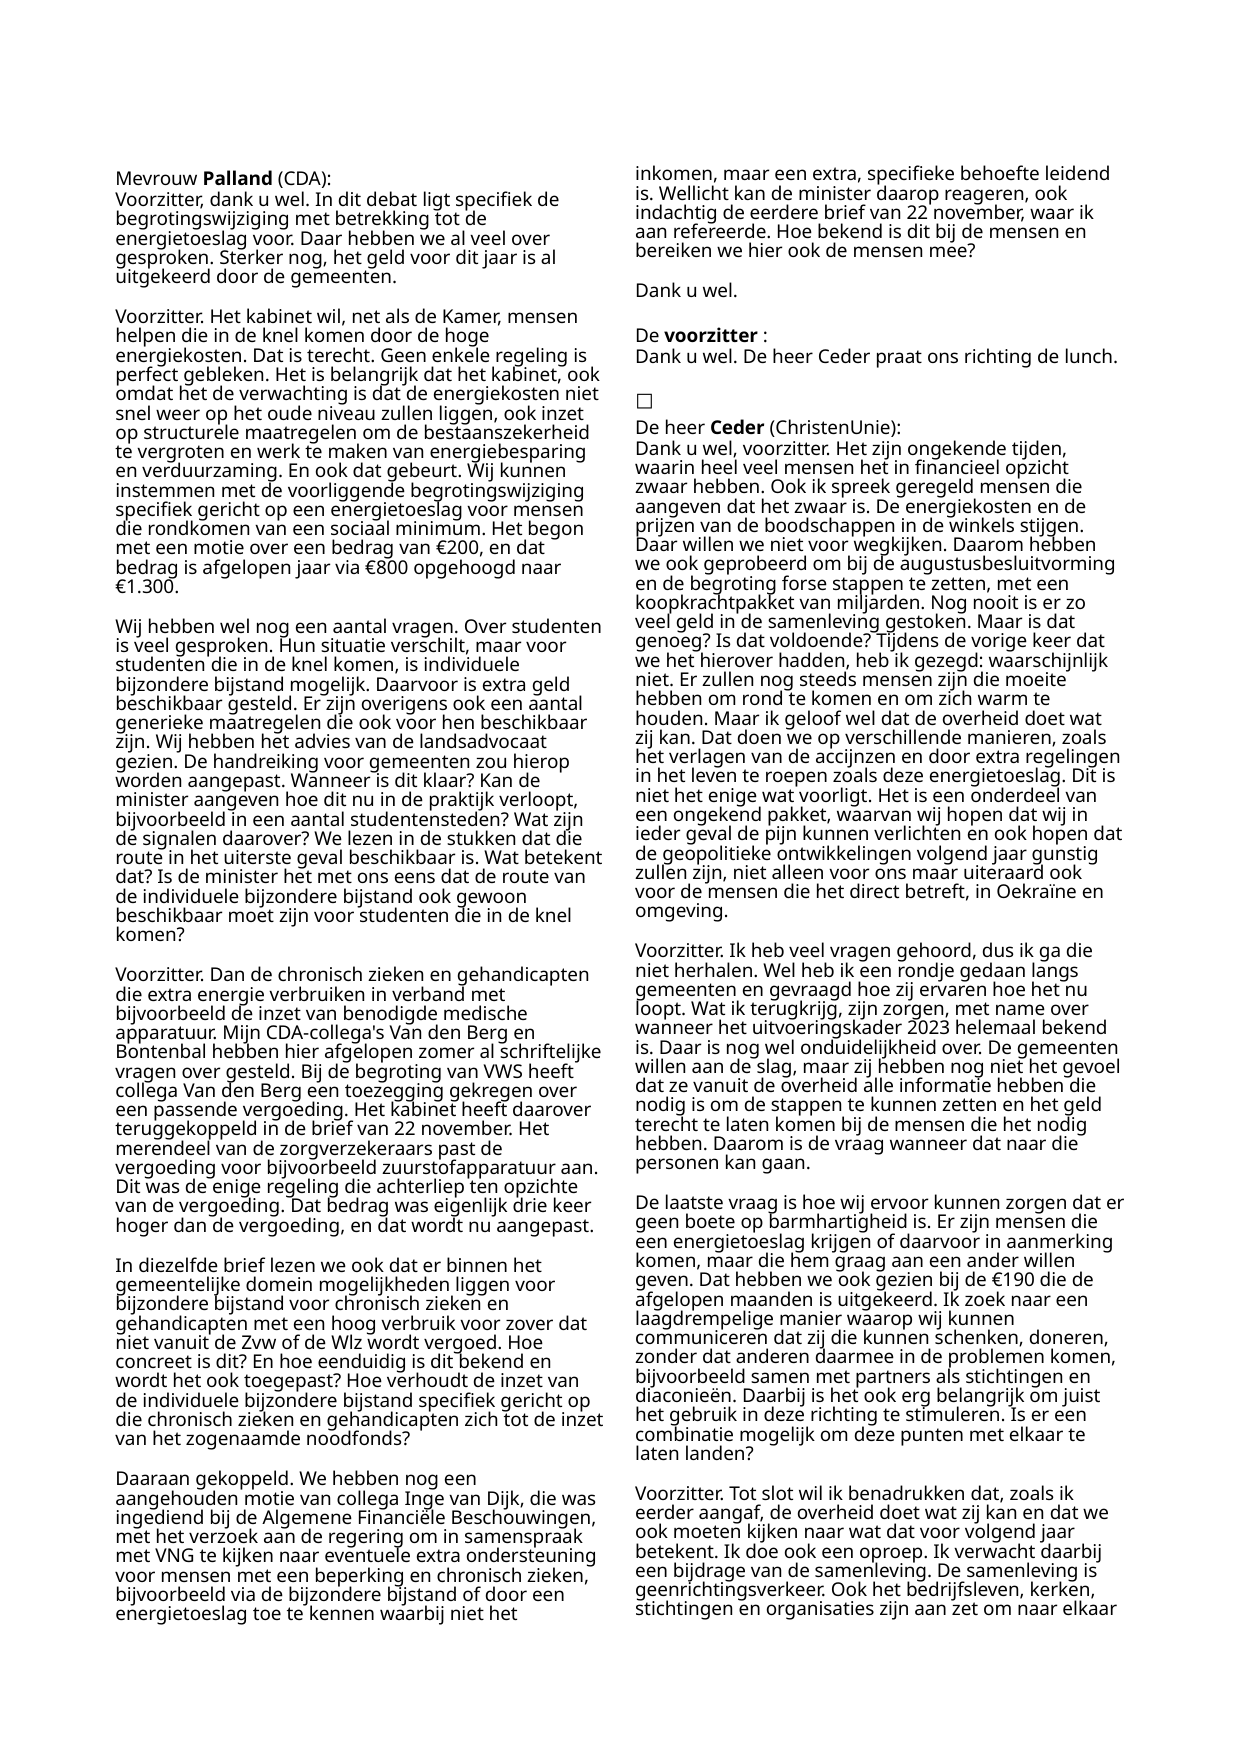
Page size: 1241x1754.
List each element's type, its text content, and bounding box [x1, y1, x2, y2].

text Voorzitter. Ik heb veel vragen gehoord, dus ik ga die niet herhalen. Wel heb ik een rondje gedaan langs gemeenten en gevraagd hoe zij ervaren hoe het nu loopt. Wat ik terugkrijg, zijn zorgen, met name over wanneer het uitvoeringskader 2023 helemaal bekend is. Daar is nog wel onduidelijkheid over. De gemeenten willen aan de slag, maar zij hebben nog niet het gevoel dat ze vanuit de overheid alle informatie hebben die nodig is om de stappen te kunnen zetten en het geld terecht te laten komen bij de mensen die het nodig hebben. Daarom is de vraag wanneer dat naar die personen kan gaan. [635, 942, 1125, 1173]
text Voorzitter. Tot slot wil ik benadrukken dat, zoals ik eerder aangaf, de overheid doet wat zij kan en dat we ook moeten kijken naar wat dat voor volgend jaar betekent. Ik doe ook een oproep. Ik verwacht daarbij een bijdrage van de samenleving. De samenleving is geenrichtingsverkeer. Ook het bedrijfsleven, kerken, stichtingen en organisaties zijn aan zet om naar elkaar [635, 1485, 1125, 1620]
text Dank u wel. [635, 282, 1125, 302]
text inkomen, maar een extra, specifieke behoefte leidend is. Wellicht kan de minister daarop reageren, ook indachtig de eerdere brief van 22 november, waar ik aan refereerde. Hoe bekend is dit bij de mensen en bereiken we hier ook de mensen mee? [635, 165, 1125, 262]
text De heer Ceder (ChristenUnie): [635, 414, 1125, 440]
text In diezelfde brief lezen we ook dat er binnen het gemeentelijke domein mogelijkheden liggen voor bijzondere bijstand voor chronisch zieken en gehandicapten met een hoog verbruik voor zover dat niet vanuit de Zvw of de Wlz wordt vergoed. Hoe concreet is dit? En hoe eenduidig is dit bekend en wordt het ook toegepast? Hoe verhoudt de inzet van de individuele bijzondere bijstand specifiek gericht op die chronisch zieken en gehandicapten zich tot de inzet van het zogenaamde noodfonds? [115, 1257, 605, 1449]
text ⬜ [635, 388, 1125, 414]
text Dank u wel. De heer Ceder praat ons richting de lunch. [635, 348, 1125, 367]
text Wij hebben wel nog een aantal vragen. Over studenten is veel gesproken. Hun situatie verschilt, maar voor studenten die in de knel komen, is individuele bijzondere bijstand mogelijk. Daarvoor is extra geld beschikbaar gesteld. Er zijn overigens ook een aantal generieke maatregelen die ook voor hen beschikbaar zijn. Wij hebben het advies van de landsadvocaat gezien. De handreiking voor gemeenten zou hierop worden aangepast. Wanneer is dit klaar? Kan de minister aangeven hoe dit nu in de praktijk verloopt, bijvoorbeeld in een aantal studentensteden? Wat zijn de signalen daarover? We lezen in de stukken dat die route in het uiterste geval beschikbaar is. Wat betekent dat? Is de minister het met ons eens dat de route van de individuele bijzondere bijstand ook gewoon beschikbaar moet zijn voor studenten die in de knel komen? [115, 618, 605, 946]
text Mevrouw Palland (CDA): [115, 165, 605, 191]
text Voorzitter. Dan de chronisch zieken en gehandicapten die extra energie verbruiken in verband met bijvoorbeeld de inzet van benodigde medische apparatuur. Mijn CDA-collega's Van den Berg en Bontenbal hebben hier afgelopen zomer al schriftelijke vragen over gesteld. Bij de begroting van VWS heeft collega Van den Berg een toezegging gekregen over een passende vergoeding. Het kabinet heeft daarover teruggekoppeld in de brief van 22 november. Het merendeel van de zorgverzekeraars past de vergoeding voor bijvoorbeeld zuurstofapparatuur aan. Dit was de enige regeling die achterliep ten opzichte van de vergoeding. Dat bedrag was eigenlijk drie keer hoger dan de vergoeding, en dat wordt nu aangepast. [115, 966, 605, 1236]
text Daaraan gekoppeld. We hebben nog een aangehouden motie van collega Inge van Dijk, die was ingediend bij de Algemene Financiële Beschouwingen, met het verzoek aan de regering om in samenspraak met VNG te kijken naar eventuele extra ondersteuning voor mensen met een beperking en chronisch zieken, bijvoorbeeld via de bijzondere bijstand of door een energietoeslag toe te kennen waarbij niet het [115, 1470, 605, 1624]
text Dank u wel, voorzitter. Het zijn ongekende tijden, waarin heel veel mensen het in financieel opzicht zwaar hebben. Ook ik spreek geregeld mensen die aangeven dat het zwaar is. De energiekosten en de prijzen van de boodschappen in de winkels stijgen. Daar willen we niet voor wegkijken. Daarom hebben we ook geprobeerd om bij de augustusbesluitvorming en de begroting forse stappen te zetten, met een koopkrachtpakket van miljarden. Nog nooit is er zo veel geld in de samenleving gestoken. Maar is dat genoeg? Is dat voldoende? Tijdens de vorige keer dat we het hierover hadden, heb ik gezegd: waarschijnlijk niet. Er zullen nog steeds mensen zijn die moeite hebben om rond te komen en om zich warm te houden. Maar ik geloof wel dat de overheid doet wat zij kan. Dat doen we op verschillende manieren, zoals het verlagen van de accijnzen en door extra regelingen in het leven te roepen zoals deze energietoeslag. Dit is niet het enige wat voorligt. Het is een onderdeel van een ongekend pakket, waarvan wij hopen dat wij in ieder geval de pijn kunnen verlichten en ook hopen dat de geopolitieke ontwikkelingen volgend jaar gunstig zullen zijn, niet alleen voor ons maar uiteraard ook voor de mensen die het direct betreft, in Oekraïne en omgeving. [635, 440, 1125, 922]
text Voorzitter. Het kabinet wil, net als de Kamer, mensen helpen die in de knel komen door de hoge energiekosten. Dat is terecht. Geen enkele regeling is perfect gebleken. Het is belangrijk dat het kabinet, ook omdat het de verwachting is dat de energiekosten niet snel weer op het oude niveau zullen liggen, ook inzet op structurele maatregelen om de bestaanszekerheid te vergroten en werk te maken van energiebesparing en verduurzaming. En ook dat gebeurt. Wij kunnen instemmen met de voorliggende begrotingswijziging specifiek gericht op een energietoeslag voor mensen die rondkomen van een sociaal minimum. Het begon met een motie over een bedrag van €200, en dat bedrag is afgelopen jaar via €800 opgehoogd naar €1.300. [115, 308, 605, 597]
text De voorzitter : [635, 322, 1125, 348]
text De laatste vraag is hoe wij ervoor kunnen zorgen dat er geen boete op barmhartigheid is. Er zijn mensen die een energietoeslag krijgen of daarvoor in aanmerking komen, maar die hem graag aan een ander willen geven. Dat hebben we ook gezien bij de €190 die de afgelopen maanden is uitgekeerd. Ik zoek naar een laagdrempelige manier waarop wij kunnen communiceren dat zij die kunnen schenken, doneren, zonder dat anderen daarmee in de problemen komen, bijvoorbeeld samen met partners als stichtingen en diaconieën. Daarbij is het ook erg belangrijk om juist het gebruik in deze richting te stimuleren. Is er een combinatie mogelijk om deze punten met elkaar te laten landen? [635, 1194, 1125, 1464]
text Voorzitter, dank u wel. In dit debat ligt specifiek de begrotingswijziging met betrekking tot de energietoeslag voor. Daar hebben we al veel over gesproken. Sterker nog, het geld voor dit jaar is al uitgekeerd door de gemeenten. [115, 191, 605, 287]
